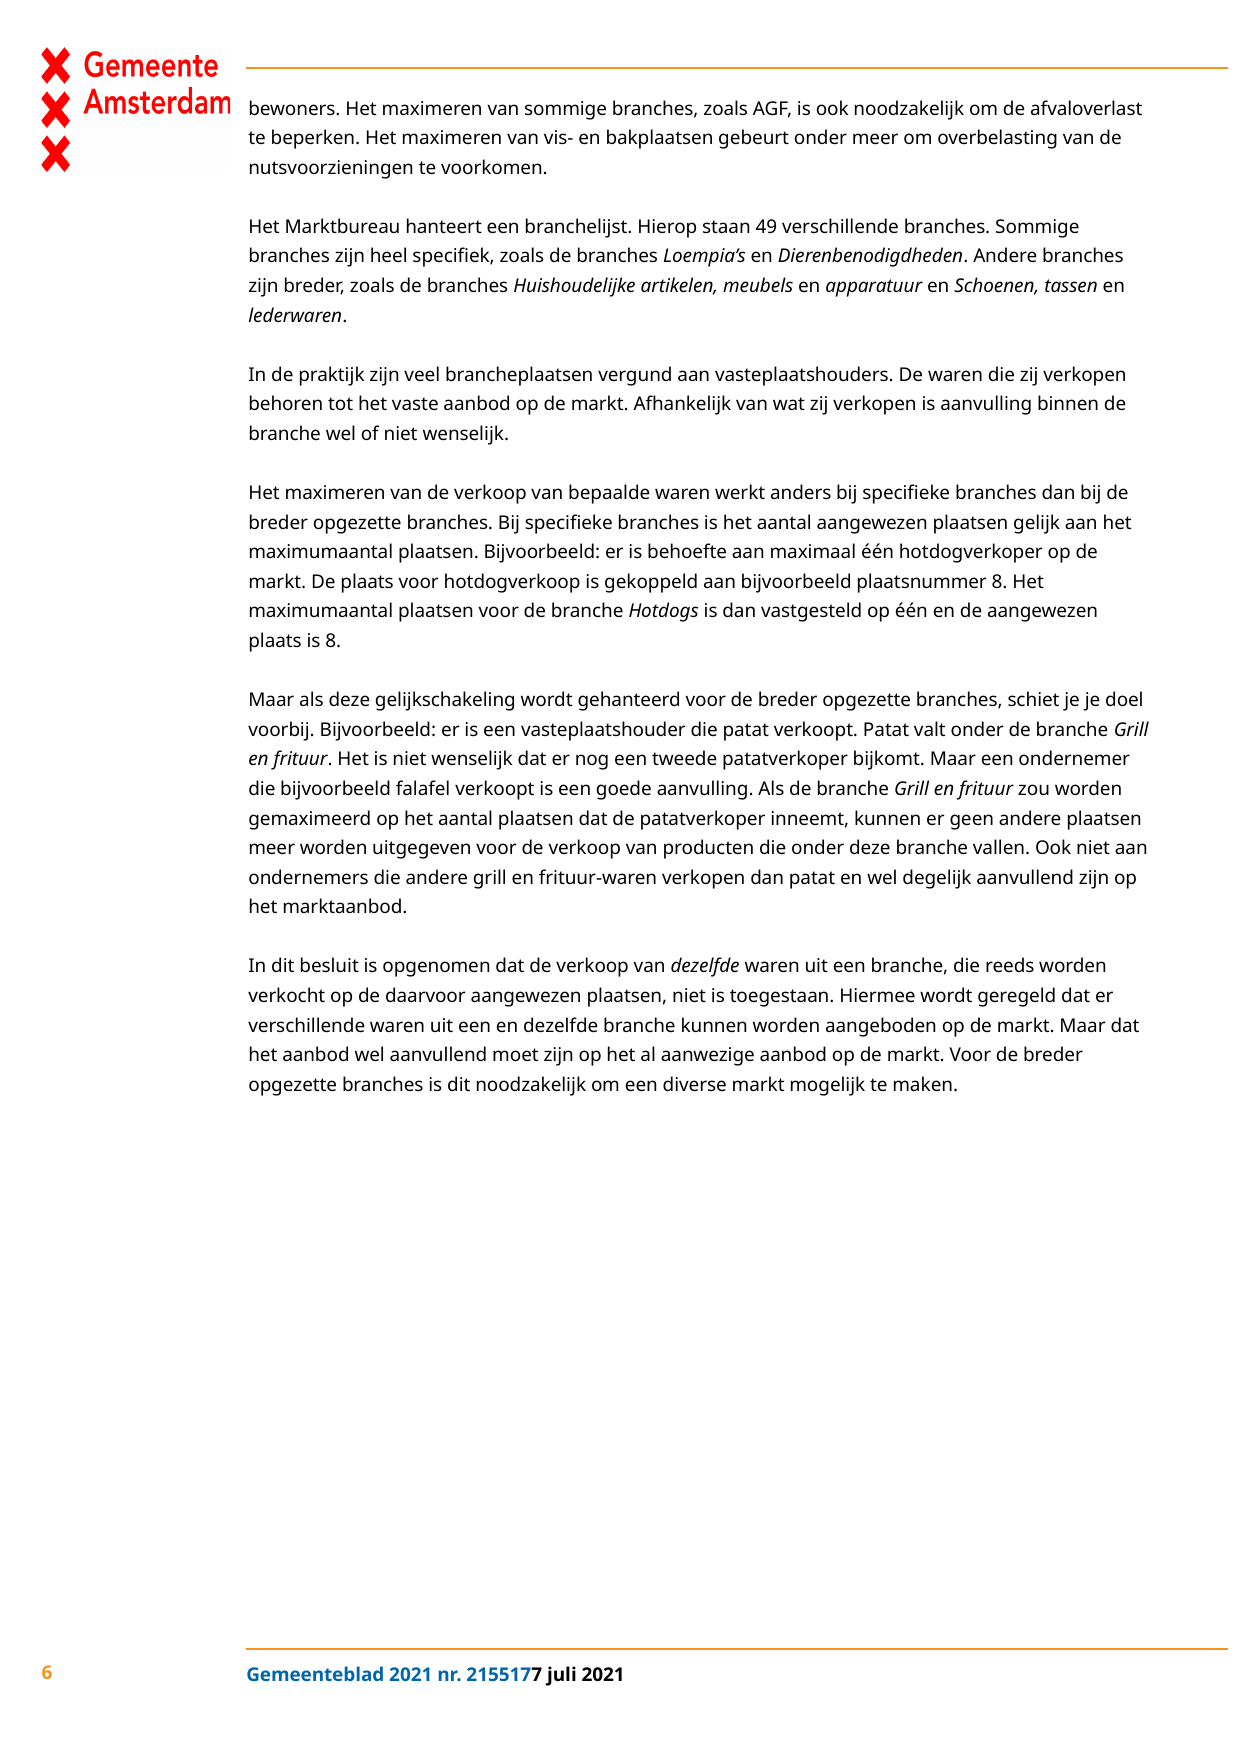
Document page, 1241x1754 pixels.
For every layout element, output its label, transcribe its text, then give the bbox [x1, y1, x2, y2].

picture [41, 47, 231, 172]
text In de praktijk zijn veel brancheplaatsen vergund aan vasteplaatshouders. De waren die zij verkopen behoren tot het vaste aanbod op de markt. Afhankelijk van wat zij verkopen is aanvulling binnen de branche wel of niet wenselijk. [248, 361, 1152, 446]
text Het Marktbureau hanteert een branchelijst. Hierop staan 49 verschillende branches. Sommige branches zijn heel specifiek, zoals de branches Loempia’s en Dierenbenodigdheden. Andere branches zijn breder, zoals de branches Huishoudelijke artikelen, meubels en apparatuur en Schoenen, tassen en lederwaren. [248, 213, 1152, 328]
text Het maximeren van de verkoop van bepaalde waren werkt anders bij specifieke branches dan bij de breder opgezette branches. Bij specifieke branches is het aantal aangewezen plaatsen gelijk aan het maximumaantal plaatsen. Bijvoorbeeld: er is behoefte aan maximaal één hotdogverkoper op de markt. De plaats voor hotdogverkoop is gekoppeld aan bijvoorbeeld plaatsnummer 8. Het maximumaantal plaatsen voor de branche Hotdogs is dan vastgesteld op één en de aangewezen plaats is 8. [248, 479, 1152, 653]
text bewoners. Het maximeren van sommige branches, zoals AGF, is ook noodzakelijk om de afvaloverlast te beperken. Het maximeren van vis- en bakplaatsen gebeurt onder meer om overbelasting van de nutsvoorzieningen te voorkomen. [248, 95, 1152, 180]
text In dit besluit is opgenomen dat de verkoop van dezelfde waren uit een branche, die reeds worden verkocht op de daarvoor aangewezen plaatsen, niet is toegestaan. Hiermee wordt geregeld dat er verschillende waren uit een en dezelfde branche kunnen worden aangeboden op de markt. Maar dat het aanbod wel aanvullend moet zijn op het al aanwezige aanbod op de markt. Voor de breder opgezette branches is dit noodzakelijk om een diverse markt mogelijk te maken. [248, 953, 1152, 1097]
text Maar als deze gelijkschakeling wordt gehanteerd voor de breder opgezette branches, schiet je je doel voorbij. Bijvoorbeeld: er is een vasteplaatshouder die patat verkoopt. Patat valt onder de branche Grill en frituur. Het is niet wenselijk dat er nog een tweede patatverkoper bijkomt. Maar een ondernemer die bijvoorbeeld falafel verkoopt is een goede aanvulling. Als de branche Grill en frituur zou worden gemaximeerd op het aantal plaatsen dat de patatverkoper inneemt, kunnen er geen andere plaatsen meer worden uitgegeven voor de verkoop van producten die onder deze branche vallen. Ook niet aan ondernemers die andere grill en frituur-waren verkopen dan patat en wel degelijk aanvullend zijn op het marktaanbod. [248, 686, 1152, 919]
